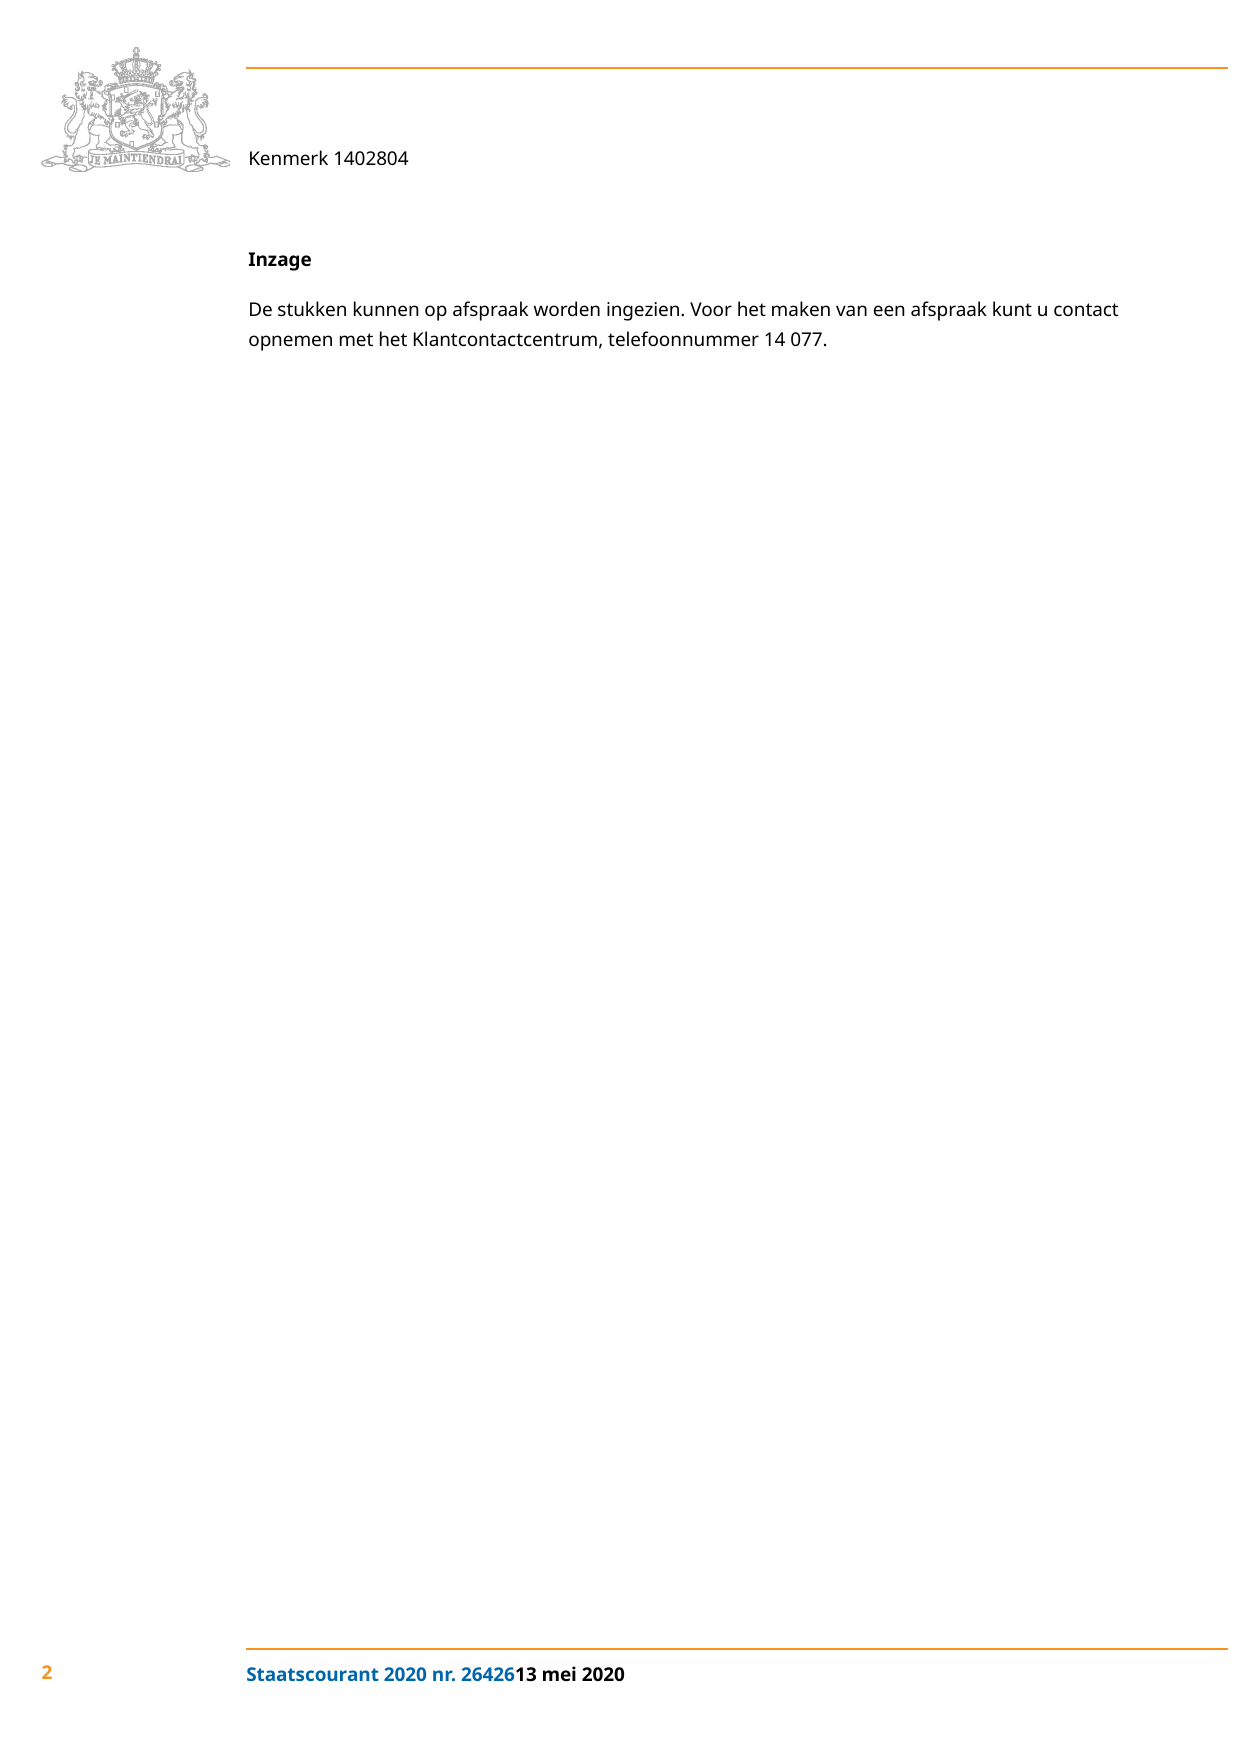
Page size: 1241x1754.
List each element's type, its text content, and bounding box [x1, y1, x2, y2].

text Inzage [248, 246, 1152, 272]
text De stukken kunnen op afspraak worden ingezien. Voor het maken van een afspraak kunt u contact opnemen met het Klantcontactcentrum, telefoonnummer 14 077. [248, 296, 1152, 352]
picture [41, 47, 231, 172]
text Kenmerk 1402804 [248, 145, 1152, 171]
